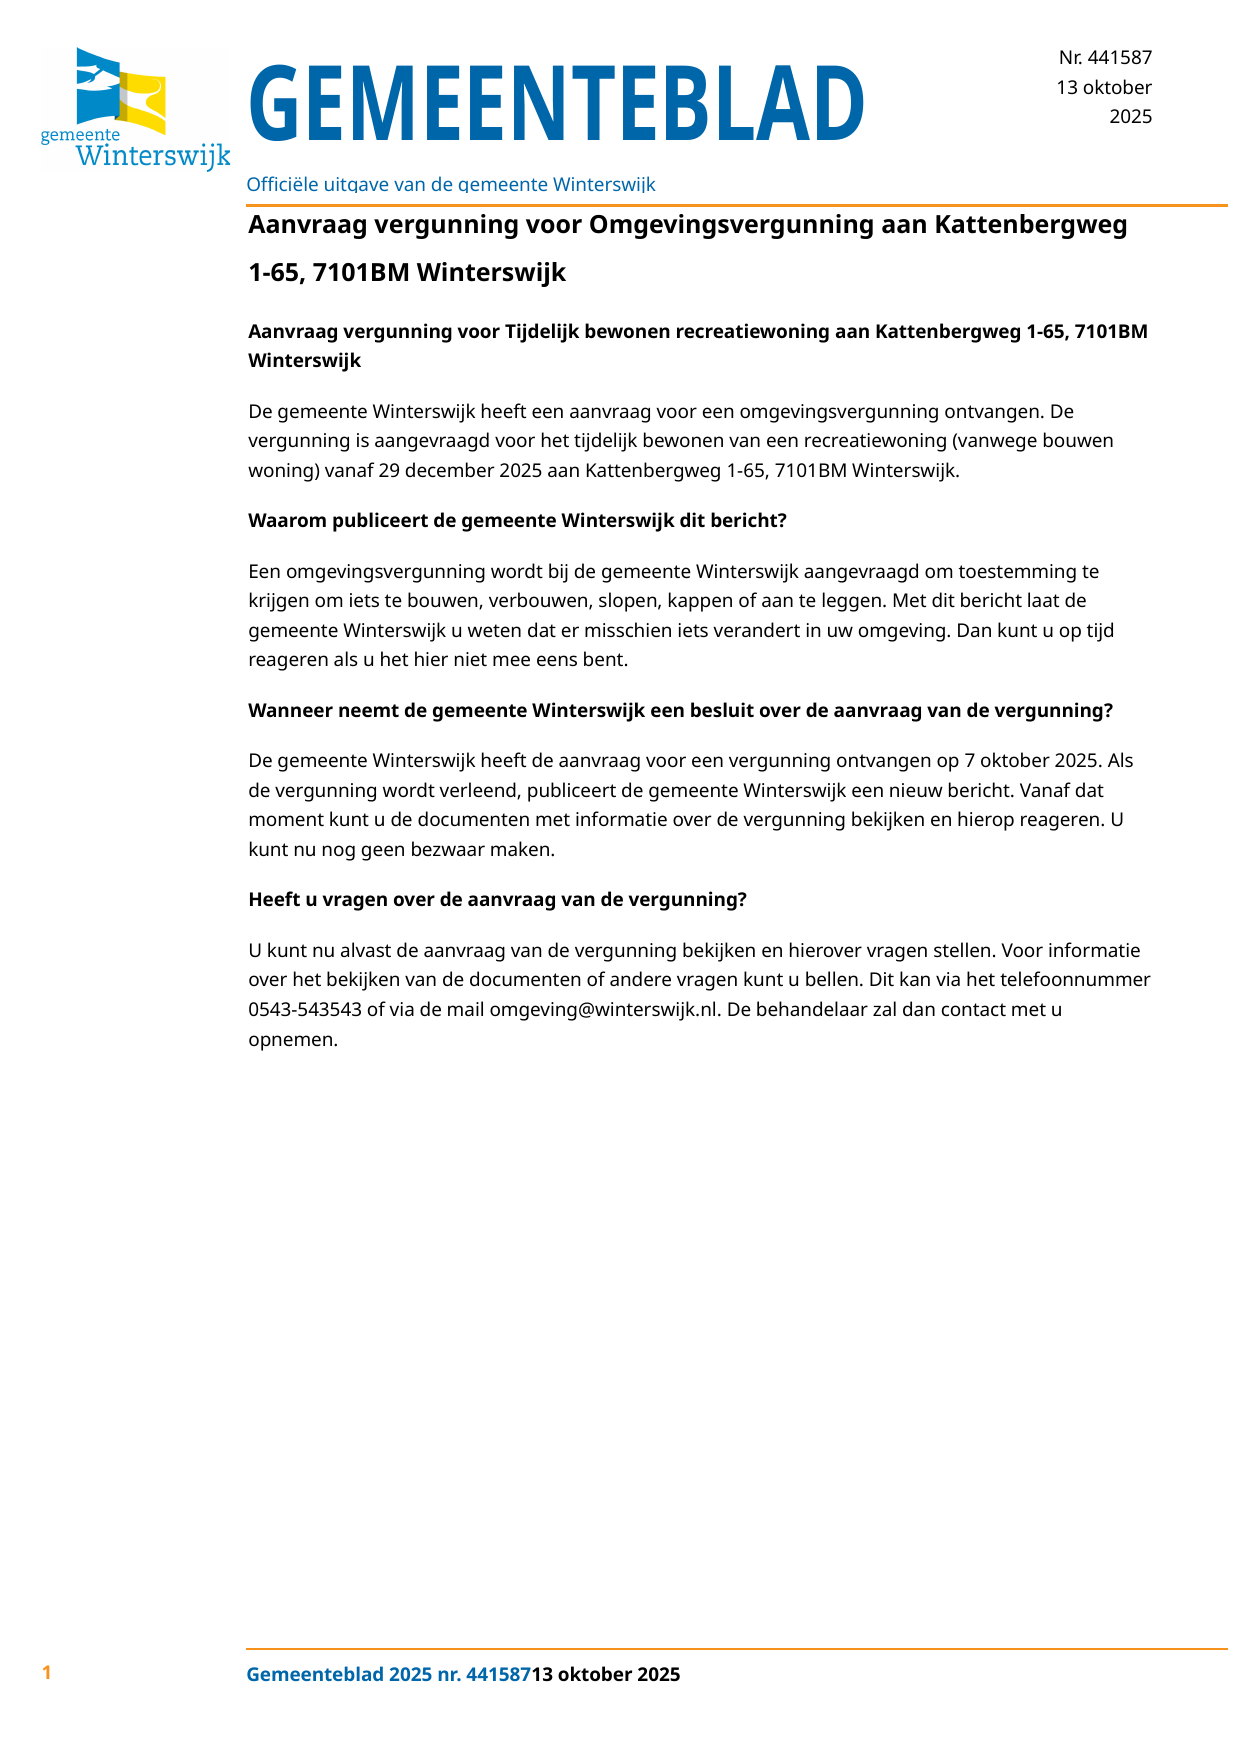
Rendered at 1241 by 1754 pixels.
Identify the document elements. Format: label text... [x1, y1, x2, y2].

text Waarom publiceert de gemeente Winterswijk dit bericht? [248, 507, 1152, 533]
text U kunt nu alvast de aanvraag van de vergunning bekijken en hierover vragen stellen. Voor informatie over het bekijken van de documenten of andere vragen kunt u bellen. Dit kan via het telefoonnummer 0543-543543 of via de mail omgeving@winterswijk.nl. De behandelaar zal dan contact met u opnemen. [248, 937, 1152, 1052]
text Heeft u vragen over de aanvraag van de vergunning? [248, 887, 1152, 912]
text De gemeente Winterswijk heeft een aanvraag voor een omgevingsvergunning ontvangen. De vergunning is aangevraagd voor het tijdelijk bewonen van een recreatiewoning (vanwege bouwen woning) vanaf 29 december 2025 aan Kattenbergweg 1-65, 7101BM Winterswijk. [248, 398, 1152, 483]
picture [41, 47, 231, 172]
text Aanvraag vergunning voor Tijdelijk bewonen recreatiewoning aan Kattenbergweg 1-65, 7101BM Winterswijk [248, 318, 1152, 373]
text Aanvraag vergunning voor Omgevingsvergunning aan Kattenbergweg 1-65, 7101BM Winterswijk [248, 207, 1152, 288]
text Wanneer neemt de gemeente Winterswijk een besluit over de aanvraag van de vergunning? [248, 697, 1152, 723]
text Een omgevingsvergunning wordt bij de gemeente Winterswijk aangevraagd om toestemming te krijgen om iets te bouwen, verbouwen, slopen, kappen of aan te leggen. Met dit bericht laat de gemeente Winterswijk u weten dat er misschien iets verandert in uw omgeving. Dan kunt u op tijd reageren als u het hier niet mee eens bent. [248, 558, 1152, 672]
text De gemeente Winterswijk heeft de aanvraag voor een vergunning ontvangen op 7 oktober 2025. Als de vergunning wordt verleend, publiceert de gemeente Winterswijk een nieuw bericht. Vanaf dat moment kunt u de documenten met informatie over de vergunning bekijken en hierop reageren. U kunt nu nog geen bezwaar maken. [248, 747, 1152, 862]
picture [225, 153, 231, 162]
